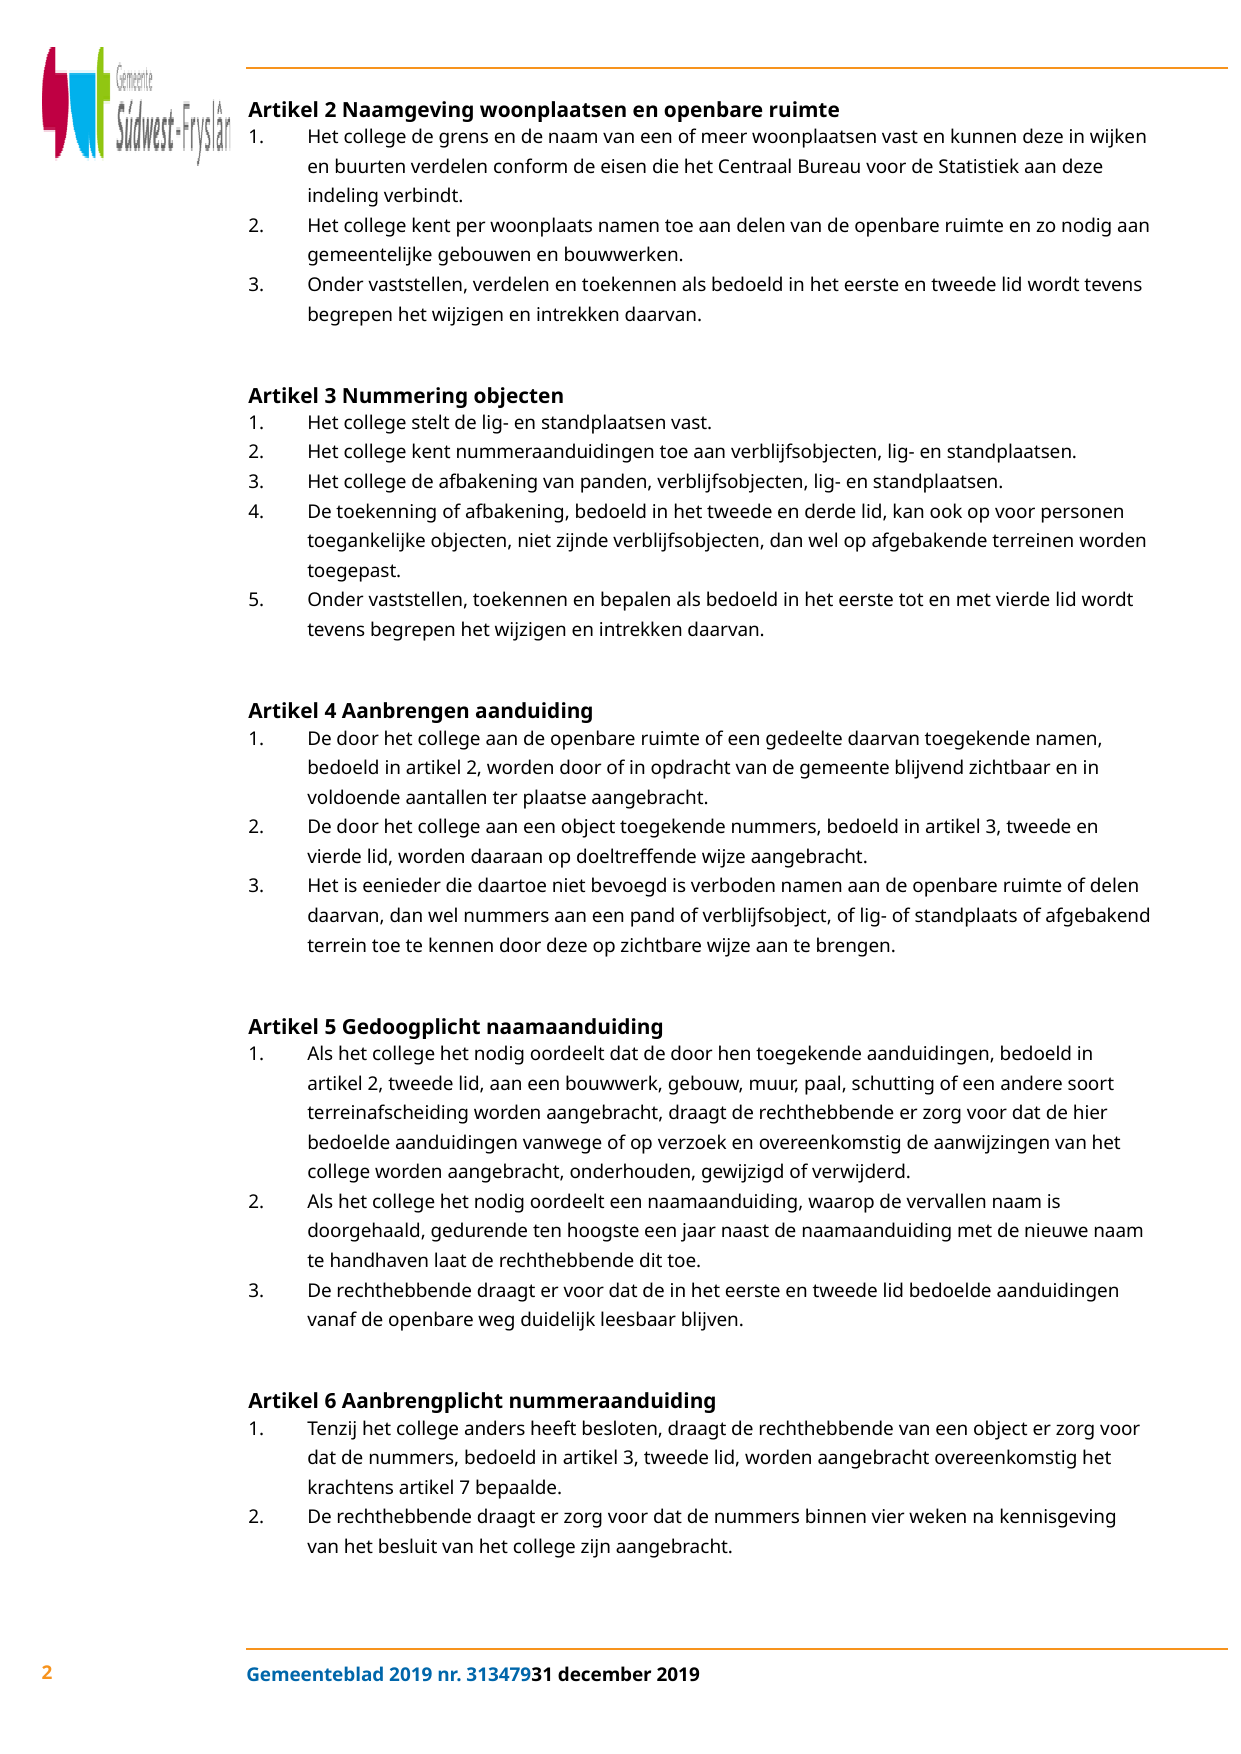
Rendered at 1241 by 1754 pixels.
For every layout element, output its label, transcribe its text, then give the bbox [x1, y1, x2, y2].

list Het is eenieder die daartoe niet bevoegd is verboden namen aan de openbare ruimte of delen daarvan, dan wel nummers aan een pand of verblijfsobject, of lig- of standplaats of afgebakend terrein toe te kennen door deze op zichtbare wijze aan te brengen. [248, 873, 1152, 957]
text Artikel 2 Naamgeving woonplaatsen en openbare ruimte [248, 95, 1152, 123]
list Als het college het nodig oordeelt een naamaanduiding, waarop de vervallen naam is doorgehaald, gedurende ten hoogste een jaar naast de naamaanduiding met de nieuwe naam te handhaven laat de rechthebbende dit toe. [248, 1188, 1152, 1273]
text Artikel 3 Nummering objecten [248, 381, 1152, 409]
list Onder vaststellen, verdelen en toekennen als bedoeld in het eerste en tweede lid wordt tevens begrepen het wijzigen en intrekken daarvan. [248, 271, 1152, 326]
list Het college de grens en de naam van een of meer woonplaatsen vast en kunnen deze in wijken en buurten verdelen conform de eisen die het Centraal Bureau voor de Statistiek aan deze indeling verbindt. [248, 123, 1152, 208]
text Artikel 6 Aanbrengplicht nummeraanduiding [248, 1386, 1152, 1415]
text Artikel 4 Aanbrengen aanduiding [248, 696, 1152, 725]
list De rechthebbende draagt er voor dat de in het eerste en tweede lid bedoelde aanduidingen vanaf de openbare weg duidelijk leesbaar blijven. [248, 1277, 1152, 1332]
list Het college de afbakening van panden, verblijfsobjecten, lig- en standplaatsen. [248, 468, 1152, 494]
list Als het college het nodig oordeelt dat de door hen toegekende aanduidingen, bedoeld in artikel 2, tweede lid, aan een bouwwerk, gebouw, muur, paal, schutting of een andere soort terreinafscheiding worden aangebracht, draagt de rechthebbende er zorg voor dat de hier bedoelde aanduidingen vanwege of op verzoek en overeenkomstig de aanwijzingen van het college worden aangebracht, onderhouden, gewijzigd of verwijderd. [248, 1040, 1152, 1184]
list Het college kent nummeraanduidingen toe aan verblijfsobjecten, lig- en standplaatsen. [248, 439, 1152, 464]
list Onder vaststellen, toekennen en bepalen als bedoeld in het eerste tot en met vierde lid wordt tevens begrepen het wijzigen en intrekken daarvan. [248, 587, 1152, 642]
list De door het college aan een object toegekende nummers, bedoeld in artikel 3, tweede en vierde lid, worden daaraan op doeltreffende wijze aangebracht. [248, 813, 1152, 869]
list Het college kent per woonplaats namen toe aan delen van de openbare ruimte en zo nodig aan gemeentelijke gebouwen en bouwwerken. [248, 212, 1152, 267]
list De rechthebbende draagt er zorg voor dat de nummers binnen vier weken na kennisgeving van het besluit van het college zijn aangebracht. [248, 1504, 1152, 1559]
text Artikel 5 Gedoogplicht naamaanduiding [248, 1012, 1152, 1040]
list Het college stelt de lig- en standplaatsen vast. [248, 409, 1152, 435]
list De door het college aan de openbare ruimte of een gedeelte daarvan toegekende namen, bedoeld in artikel 2, worden door of in opdracht van de gemeente blijvend zichtbaar en in voldoende aantallen ter plaatse aangebracht. [248, 725, 1152, 809]
picture [41, 47, 231, 172]
list De toekenning of afbakening, bedoeld in het tweede en derde lid, kan ook op voor personen toegankelijke objecten, niet zijnde verblijfsobjecten, dan wel op afgebakende terreinen worden toegepast. [248, 498, 1152, 583]
list Tenzij het college anders heeft besloten, draagt de rechthebbende van een object er zorg voor dat de nummers, bedoeld in artikel 3, tweede lid, worden aangebracht overeenkomstig het krachtens artikel 7 bepaalde. [248, 1415, 1152, 1500]
